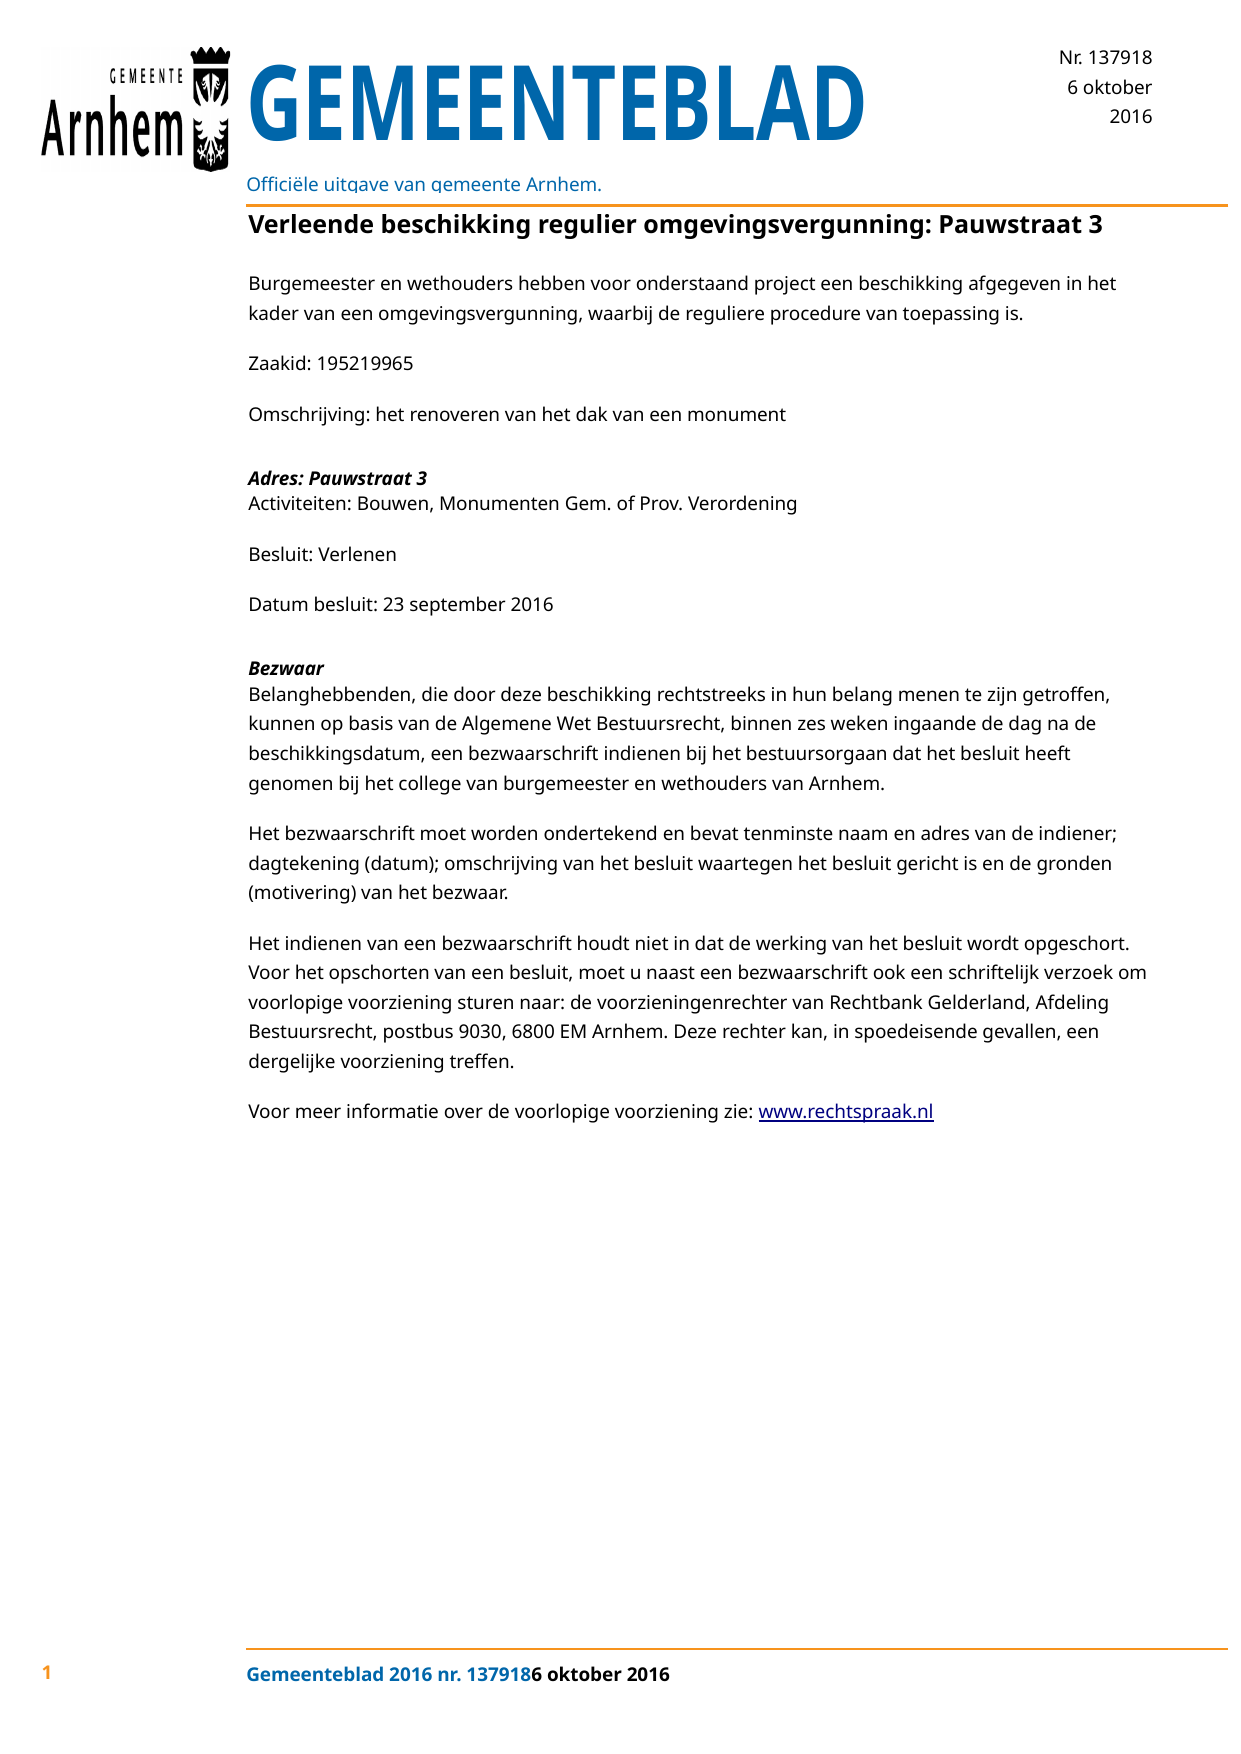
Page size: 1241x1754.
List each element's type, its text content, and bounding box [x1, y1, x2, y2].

text Datum besluit: 23 september 2016 [248, 591, 1152, 617]
text Verleende beschikking regulier omgevingsvergunning: Pauwstraat 3 [248, 207, 1152, 241]
text Het bezwaarschrift moet worden ondertekend en bevat tenminste naam en adres van de indiener; dagtekening (datum); omschrijving van het besluit waartegen het besluit gericht is en de gronden (motivering) van het bezwaar. [248, 820, 1152, 905]
text Activiteiten: Bouwen, Monumenten Gem. of Prov. Verordening [248, 490, 1152, 516]
text Burgemeester en wethouders hebben voor onderstaand project een beschikking afgegeven in het kader van een omgevingsvergunning, waarbij de reguliere procedure van toepassing is. [248, 270, 1152, 326]
text Adres: Pauwstraat 3 [248, 465, 1152, 490]
text Besluit: Verlenen [248, 541, 1152, 567]
text Voor meer informatie over de voorlopige voorziening zie: www.rechtspraak.nl [248, 1098, 1152, 1124]
text Het indienen van een bezwaarschrift houdt niet in dat de werking van het besluit wordt opgeschort. Voor het opschorten van een besluit, moet u naast een bezwaarschrift ook een schriftelijk verzoek om voorlopige voorziening sturen naar: de voorzieningenrechter van Rechtbank Gelderland, Afdeling Bestuursrecht, postbus 9030, 6800 EM Arnhem. Deze rechter kan, in spoedeisende gevallen, een dergelijke voorziening treffen. [248, 930, 1152, 1074]
text Belanghebbenden, die door deze beschikking rechtstreeks in hun belang menen te zijn getroffen, kunnen op basis van de Algemene Wet Bestuursrecht, binnen zes weken ingaande de dag na de beschikkingsdatum, een bezwaarschrift indienen bij het bestuursorgaan dat het besluit heeft genomen bij het college van burgemeester en wethouders van Arnhem. [248, 681, 1152, 795]
text Omschrijving: het renoveren van het dak van een monument [248, 401, 1152, 426]
text Zaakid: 195219965 [248, 350, 1152, 376]
text Bezwaar [248, 655, 1152, 681]
picture [41, 47, 231, 172]
